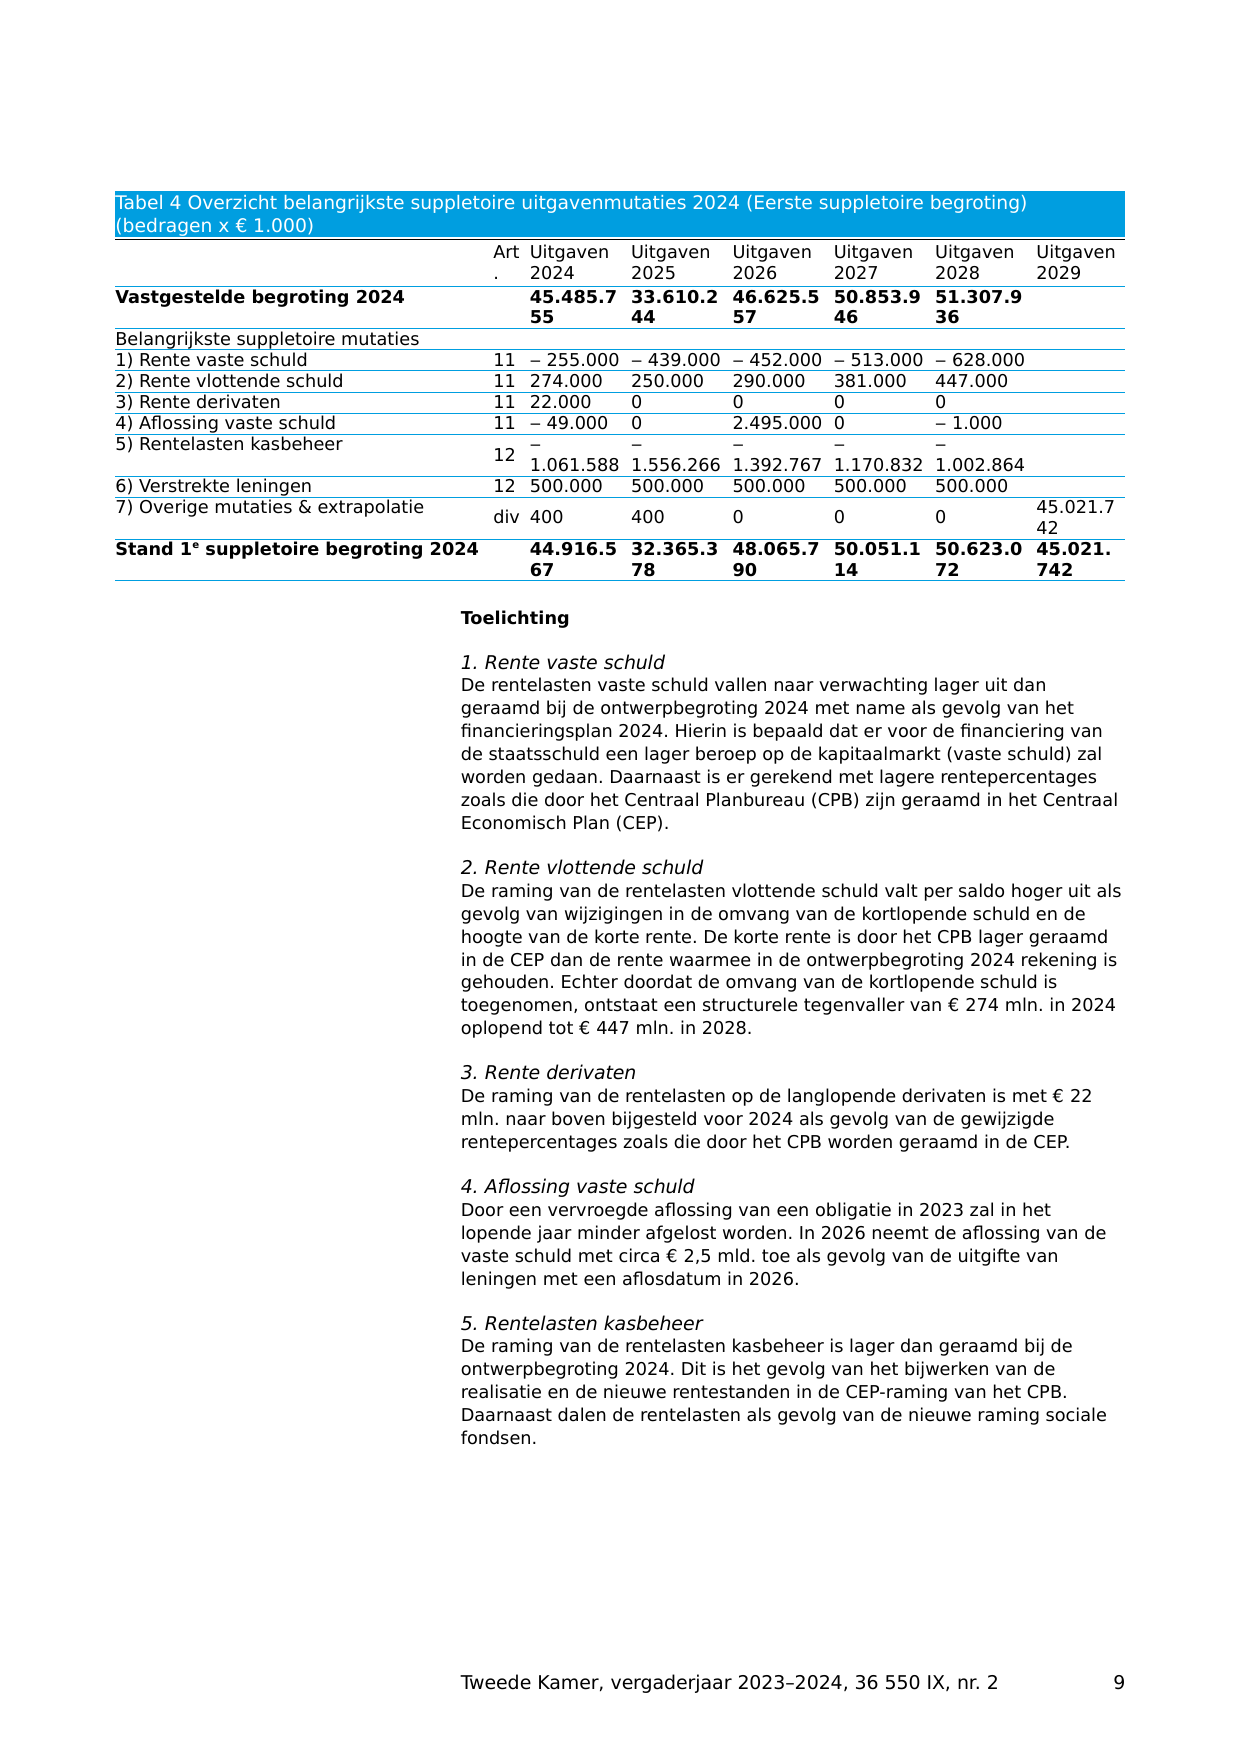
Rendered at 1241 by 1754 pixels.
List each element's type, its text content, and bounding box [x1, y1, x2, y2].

table_cell 0 [628, 414, 729, 434]
text Door een vervroegde aflossing van een obligatie in 2023 zal in het lopende jaar minder afgelost worden. In 2026 neemt de aflossing van de vaste schuld met circa € 2,5 mld. toe als gevolg van de uitgifte van leningen met een aflosdatum in 2026. [461, 1198, 1125, 1289]
table_cell [115, 240, 490, 286]
text Toelichting [461, 606, 1125, 629]
table_cell ‒ 1.061.588 [527, 435, 628, 476]
table_cell [1033, 371, 1125, 391]
table_cell 32.365.378 [628, 540, 729, 580]
table_cell 11 [490, 371, 527, 391]
table_cell 4) Aflossing vaste schuld [115, 414, 490, 434]
table_cell div [490, 498, 527, 538]
table_cell 12 [490, 435, 527, 476]
table_cell Uitgaven 2029 [1033, 240, 1125, 286]
table_cell ‒ 1.002.864 [932, 435, 1033, 476]
text De raming van de rentelasten op de langlopende derivaten is met € 22 mln. naar boven bĳgesteld voor 2024 als gevolg van de gewĳzigde rentepercentages zoals die door het CPB worden geraamd in de CEP. [461, 1084, 1125, 1153]
table_cell 1) Rente vaste schuld [115, 350, 490, 370]
table_cell [1033, 414, 1125, 434]
table_cell 22.000 [527, 393, 628, 413]
table_cell 0 [831, 393, 932, 413]
table_cell 45.021.742 [1033, 540, 1125, 580]
text 3. Rente derivaten [461, 1062, 1125, 1084]
text De raming van de rentelasten kasbeheer is lager dan geraamd bĳ de ontwerpbegroting 2024. Dit is het gevolg van het bĳwerken van de realisatie en de nieuwe rentestanden in de CEP-raming van het CPB. Daarnaast dalen de rentelasten als gevolg van de nieuwe raming sociale fondsen. [461, 1334, 1125, 1449]
table_cell 0 [729, 498, 831, 538]
table_cell 45.021.742 [1033, 498, 1125, 538]
table_cell Uitgaven 2027 [831, 240, 932, 286]
table_cell 5) Rentelasten kasbeheer [115, 435, 490, 476]
table_cell 500.000 [932, 477, 1033, 497]
table_cell ‒ 1.392.767 [729, 435, 831, 476]
table_cell 3) Rente derivaten [115, 393, 490, 413]
table_cell Uitgaven 2028 [932, 240, 1033, 286]
text De raming van de rentelasten vlottende schuld valt per saldo hoger uit als gevolg van wijzigingen in de omvang van de kortlopende schuld en de hoogte van de korte rente. De korte rente is door het CPB lager geraamd in de CEP dan de rente waarmee in de ontwerpbegroting 2024 rekening is gehouden. Echter doordat de omvang van de kortlopende schuld is toegenomen, ontstaat een structurele tegenvaller van € 274 mln. in 2024 oplopend tot € 447 mln. in 2028. [461, 879, 1125, 1039]
table_cell 0 [932, 498, 1033, 538]
table_cell [831, 329, 932, 349]
table_cell [490, 329, 527, 349]
text De rentelasten vaste schuld vallen naar verwachting lager uit dan geraamd bij de ontwerpbegroting 2024 met name als gevolg van het financieringsplan 2024. Hierin is bepaald dat er voor de financiering van de staatsschuld een lager beroep op de kapitaalmarkt (vaste schuld) zal worden gedaan. Daarnaast is er gerekend met lagere rentepercentages zoals die door het Centraal Planbureau (CPB) zĳn geraamd in het Centraal Economisch Plan (CEP). [461, 673, 1125, 834]
table_cell 500.000 [527, 477, 628, 497]
table_cell 0 [932, 393, 1033, 413]
table_cell 0 [628, 393, 729, 413]
table_cell [1033, 350, 1125, 370]
table_cell Uitgaven 2026 [729, 240, 831, 286]
table_cell 400 [527, 498, 628, 538]
table_cell ‒ 49.000 [527, 414, 628, 434]
table_cell 500.000 [831, 477, 932, 497]
table_cell 381.000 [831, 371, 932, 391]
table_cell 7) Overige mutaties & extrapolatie [115, 498, 490, 538]
table_cell ‒ 1.556.266 [628, 435, 729, 476]
table_cell 12 [490, 477, 527, 497]
table_cell 33.610.244 [628, 287, 729, 328]
table_cell 0 [729, 393, 831, 413]
text 5. Rentelasten kasbeheer [461, 1312, 1125, 1334]
table_cell ‒ 452.000 [729, 350, 831, 370]
table_cell 11 [490, 350, 527, 370]
table_cell [1033, 393, 1125, 413]
table_cell [1033, 477, 1125, 497]
table_cell [932, 329, 1033, 349]
table_cell 50.051.114 [831, 540, 932, 580]
table_cell 250.000 [628, 371, 729, 391]
table_cell 500.000 [729, 477, 831, 497]
table_cell ‒ 1.000 [932, 414, 1033, 434]
table_cell 11 [490, 393, 527, 413]
table_cell [490, 540, 527, 580]
table_cell 290.000 [729, 371, 831, 391]
table_cell 0 [831, 498, 932, 538]
table_cell ‒ 513.000 [831, 350, 932, 370]
text 2. Rente vlottende schuld [461, 857, 1125, 879]
table_cell [628, 329, 729, 349]
table_cell Art. [490, 240, 527, 286]
table_cell 6) Verstrekte leningen [115, 477, 490, 497]
table_cell Stand 1e suppletoire begroting 2024 [115, 540, 490, 580]
text 1. Rente vaste schuld [461, 652, 1125, 673]
table_cell 50.623.072 [932, 540, 1033, 580]
table_cell 44.916.567 [527, 540, 628, 580]
table_cell 51.307.936 [932, 287, 1033, 328]
table_cell 48.065.790 [729, 540, 831, 580]
text 4. Aflossing vaste schuld [461, 1176, 1125, 1198]
table_cell [1033, 329, 1125, 349]
table_cell ‒ 255.000 [527, 350, 628, 370]
table_cell [1033, 287, 1125, 328]
table_cell Uitgaven 2024 [527, 240, 628, 286]
table_cell 45.485.755 [527, 287, 628, 328]
table_cell ‒ 439.000 [628, 350, 729, 370]
table_cell 0 [831, 414, 932, 434]
table_cell 50.853.946 [831, 287, 932, 328]
table_cell [729, 329, 831, 349]
table_cell ‒ 628.000 [932, 350, 1033, 370]
table_cell 46.625.557 [729, 287, 831, 328]
table_cell 400 [628, 498, 729, 538]
table_cell 447.000 [932, 371, 1033, 391]
table_cell [1033, 435, 1125, 476]
table_cell Uitgaven 2025 [628, 240, 729, 286]
table_cell [527, 329, 628, 349]
table_cell 2.495.000 [729, 414, 831, 434]
table_cell Vastgestelde begroting 2024 [115, 287, 490, 328]
table_cell 11 [490, 414, 527, 434]
table_cell 2) Rente vlottende schuld [115, 371, 490, 391]
table_cell 500.000 [628, 477, 729, 497]
table_cell 274.000 [527, 371, 628, 391]
table_cell ‒ 1.170.832 [831, 435, 932, 476]
table_cell [490, 287, 527, 328]
table_cell Belangrijkste suppletoire mutaties [115, 329, 490, 349]
